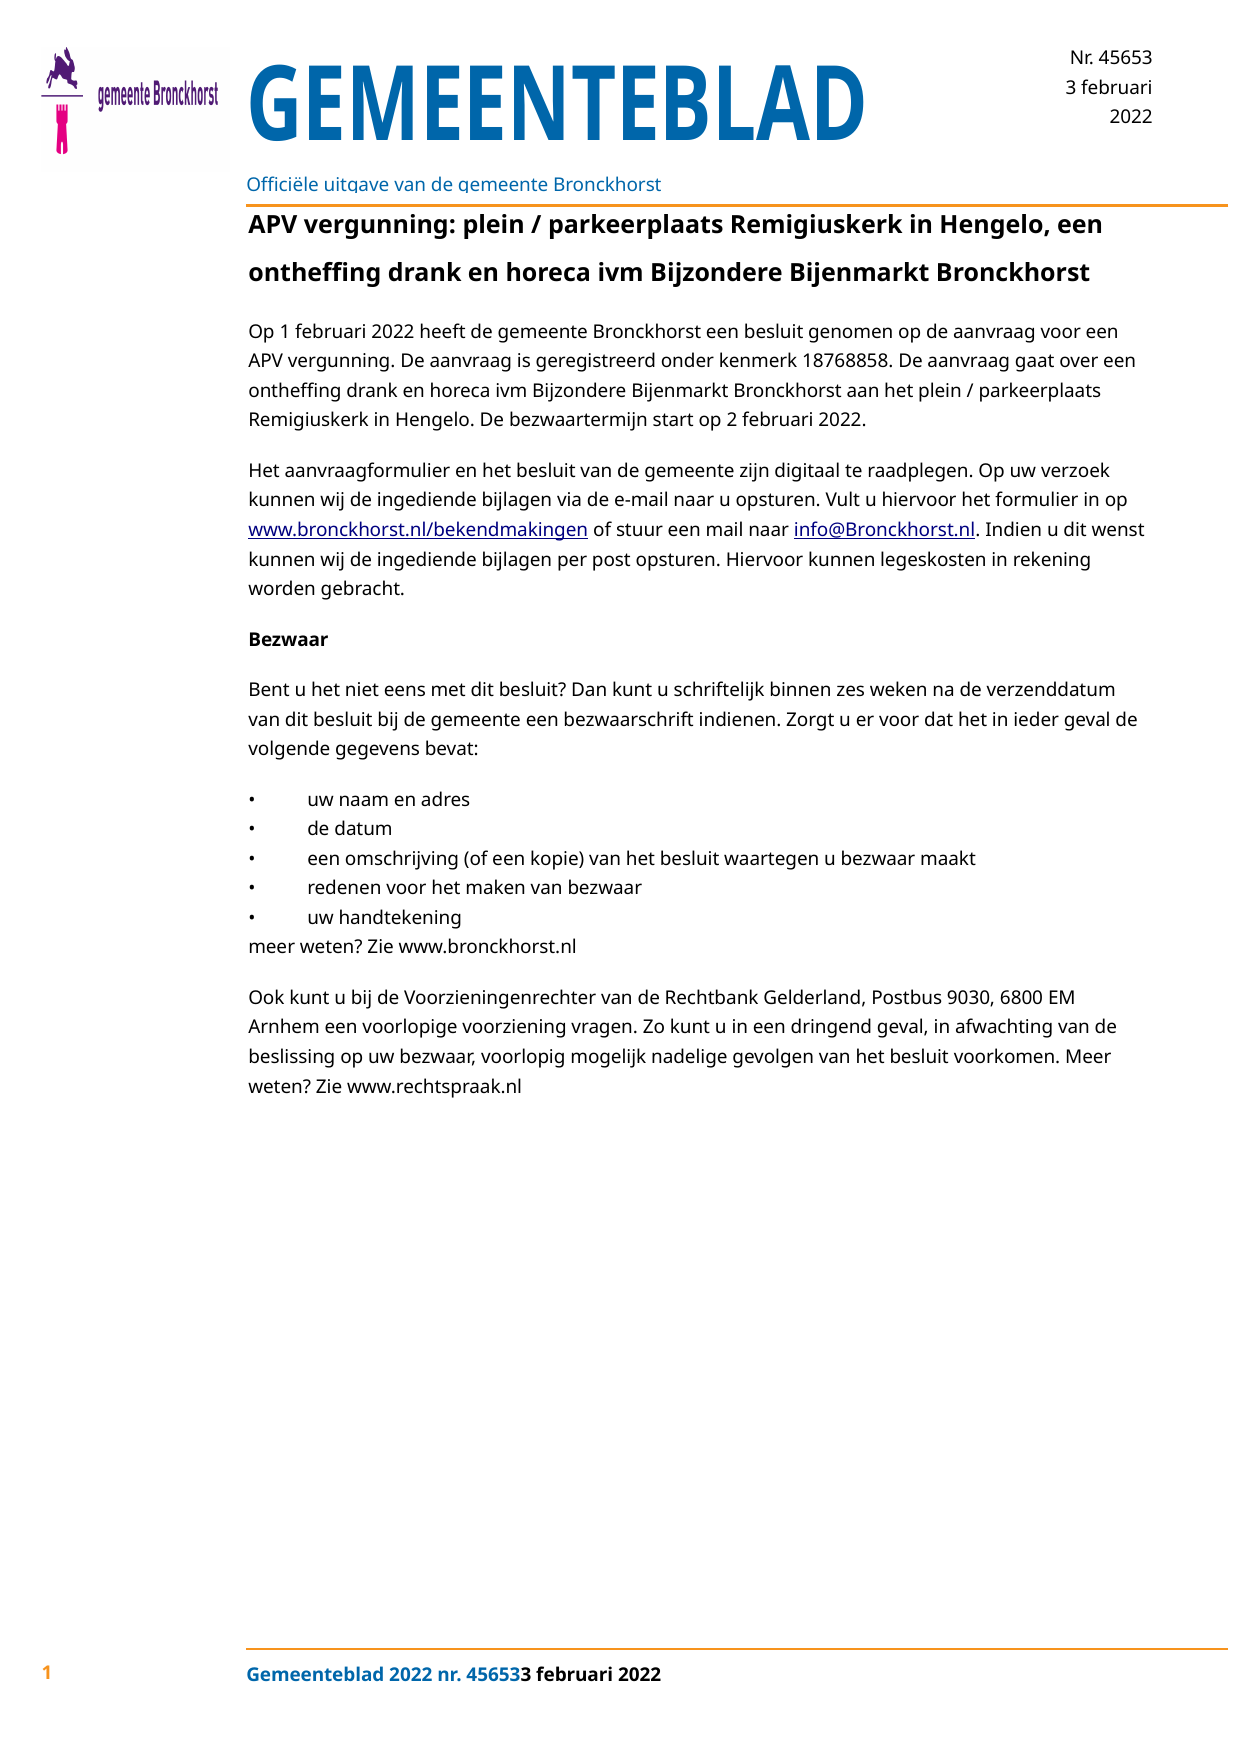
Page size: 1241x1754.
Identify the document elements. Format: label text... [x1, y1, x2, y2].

text Bent u het niet eens met dit besluit? Dan kunt u schriftelijk binnen zes weken na de verzenddatum van dit besluit bij de gemeente een bezwaarschrift indienen. Zorgt u er voor dat het in ieder geval de volgende gegevens bevat: [248, 676, 1152, 761]
list redenen voor het maken van bezwaar [248, 874, 1152, 900]
text Ook kunt u bij de Voorzieningenrechter van de Rechtbank Gelderland, Postbus 9030, 6800 EM Arnhem een voorlopige voorziening vragen. Zo kunt u in een dringend geval, in afwachting van de beslissing op uw bezwaar, voorlopig mogelijk nadelige gevolgen van het besluit voorkomen. Meer weten? Zie www.rechtspraak.nl [248, 984, 1152, 1099]
list een omschrijving (of een kopie) van het besluit waartegen u bezwaar maakt [248, 845, 1152, 871]
text Op 1 februari 2022 heeft de gemeente Bronckhorst een besluit genomen op de aanvraag voor een APV vergunning. De aanvraag is geregistreerd onder kenmerk 18768858. De aanvraag gaat over een ontheffing drank en horeca ivm Bijzondere Bijenmarkt Bronckhorst aan het plein / parkeerplaats Remigiuskerk in Hengelo. De bezwaartermijn start op 2 februari 2022. [248, 318, 1152, 432]
text meer weten? Zie www.bronckhorst.nl [248, 934, 1152, 959]
text APV vergunning: plein / parkeerplaats Remigiuskerk in Hengelo, een ontheffing drank en horeca ivm Bijzondere Bijenmarkt Bronckhorst [248, 207, 1152, 288]
list de datum [248, 815, 1152, 841]
picture [41, 47, 231, 172]
list uw naam en adres [248, 786, 1152, 812]
text Bezwaar [248, 626, 1152, 652]
text Het aanvraagformulier en het besluit van de gemeente zijn digitaal te raadplegen. Op uw verzoek kunnen wij de ingediende bijlagen via de e-mail naar u opsturen. Vult u hiervoor het formulier in op www.bronckhorst.nl/bekendmakingen of stuur een mail naar info@Bronckhorst.nl. Indien u dit wenst kunnen wij de ingediende bijlagen per post opsturen. Hiervoor kunnen legeskosten in rekening worden gebracht. [248, 457, 1152, 601]
list uw handtekening [248, 904, 1152, 930]
